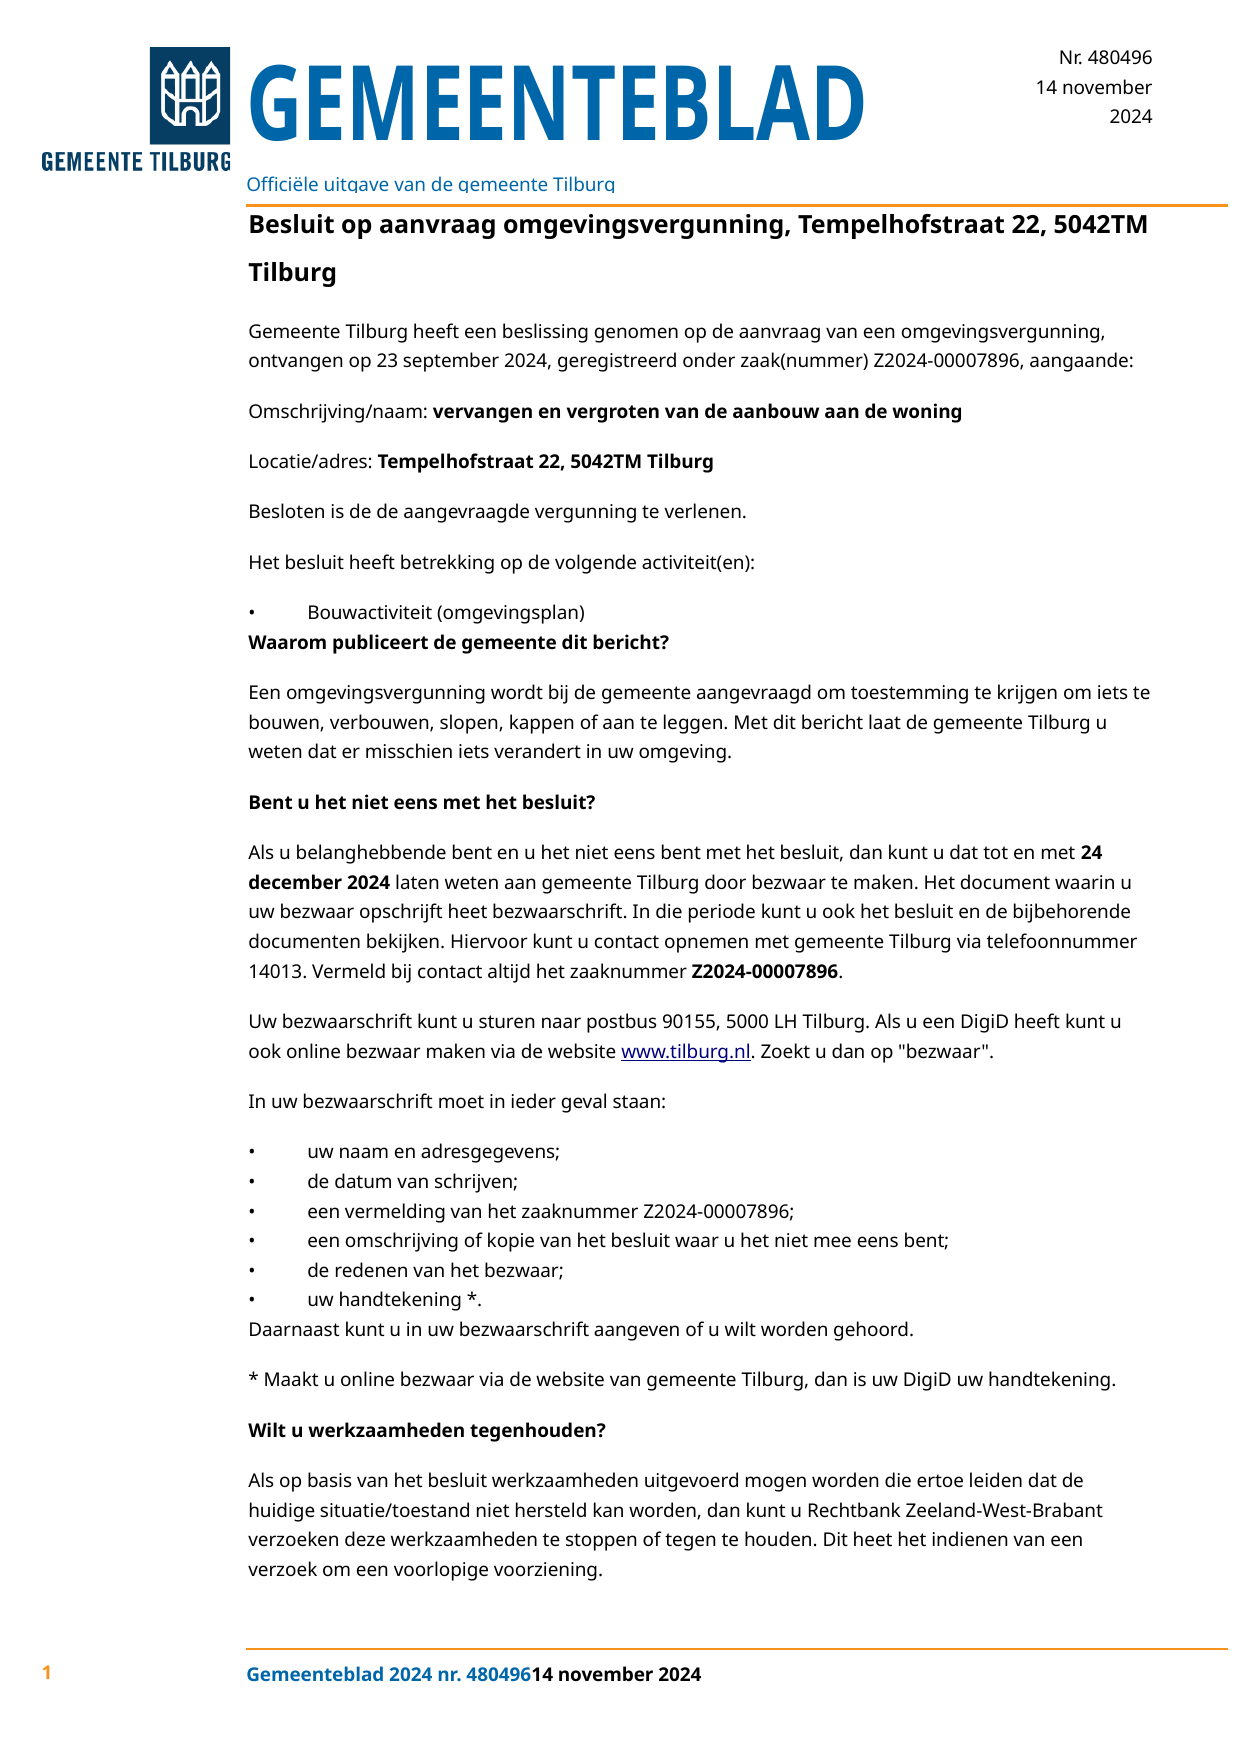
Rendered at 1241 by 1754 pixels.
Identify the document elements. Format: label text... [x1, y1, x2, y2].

text Uw bezwaarschrift kunt u sturen naar postbus 90155, 5000 LH Tilburg. Als u een DigiD heeft kunt u ook online bezwaar maken via de website www.tilburg.nl. Zoekt u dan op "bezwaar". [248, 1008, 1152, 1064]
text Besloten is de de aangevraagde vergunning te verlenen. [248, 499, 1152, 524]
text Als op basis van het besluit werkzaamheden uitgevoerd mogen worden die ertoe leiden dat de huidige situatie/toestand niet hersteld kan worden, dan kunt u Rechtbank Zeeland-West-Brabant verzoeken deze werkzaamheden te stoppen of tegen te houden. Dit heet het indienen van een verzoek om een voorlopige voorziening. [248, 1467, 1152, 1582]
text Een omgevingsvergunning wordt bij de gemeente aangevraagd om toestemming te krijgen om iets te bouwen, verbouwen, slopen, kappen of aan te leggen. Met dit bericht laat de gemeente Tilburg u weten dat er misschien iets verandert in uw omgeving. [248, 679, 1152, 764]
text * Maakt u online bezwaar via de website van gemeente Tilburg, dan is uw DigiD uw handtekening. [248, 1367, 1152, 1392]
text Het besluit heeft betrekking op de volgende activiteit(en): [248, 549, 1152, 575]
text Omschrijving/naam: vervangen en vergroten van de aanbouw aan de woning [248, 398, 1152, 424]
list uw handtekening *. [248, 1287, 1152, 1312]
list een vermelding van het zaaknummer Z2024-00007896; [248, 1198, 1152, 1224]
text Wilt u werkzaamheden tegenhouden? [248, 1417, 1152, 1443]
list Bouwactiviteit (omgevingsplan) [248, 599, 1152, 625]
text Gemeente Tilburg heeft een beslissing genomen op de aanvraag van een omgevingsvergunning, ontvangen op 23 september 2024, geregistreerd onder zaak(nummer) Z2024-00007896, aangaande: [248, 318, 1152, 373]
list de datum van schrijven; [248, 1168, 1152, 1194]
list een omschrijving of kopie van het besluit waar u het niet mee eens bent; [248, 1227, 1152, 1253]
picture [41, 47, 231, 172]
text In uw bezwaarschrift moet in ieder geval staan: [248, 1088, 1152, 1114]
text Locatie/adres: Tempelhofstraat 22, 5042TM Tilburg [248, 448, 1152, 474]
list de redenen van het bezwaar; [248, 1257, 1152, 1283]
text Daarnaast kunt u in uw bezwaarschrift aangeven of u wilt worden gehoord. [248, 1316, 1152, 1342]
text Waarom publiceert de gemeente dit bericht? [248, 629, 1152, 655]
text Als u belanghebbende bent en u het niet eens bent met het besluit, dan kunt u dat tot en met 24 december 2024 laten weten aan gemeente Tilburg door bezwaar te maken. Het document waarin u uw bezwaar opschrijft heet bezwaarschrift. In die periode kunt u ook het besluit en de bijbehorende documenten bekijken. Hiervoor kunt u contact opnemen met gemeente Tilburg via telefoonnummer 14013. Vermeld bij contact altijd het zaaknummer Z2024-00007896. [248, 839, 1152, 984]
text Besluit op aanvraag omgevingsvergunning, Tempelhofstraat 22, 5042TM Tilburg [248, 207, 1152, 288]
list uw naam en adresgegevens; [248, 1139, 1152, 1164]
text Bent u het niet eens met het besluit? [248, 789, 1152, 815]
